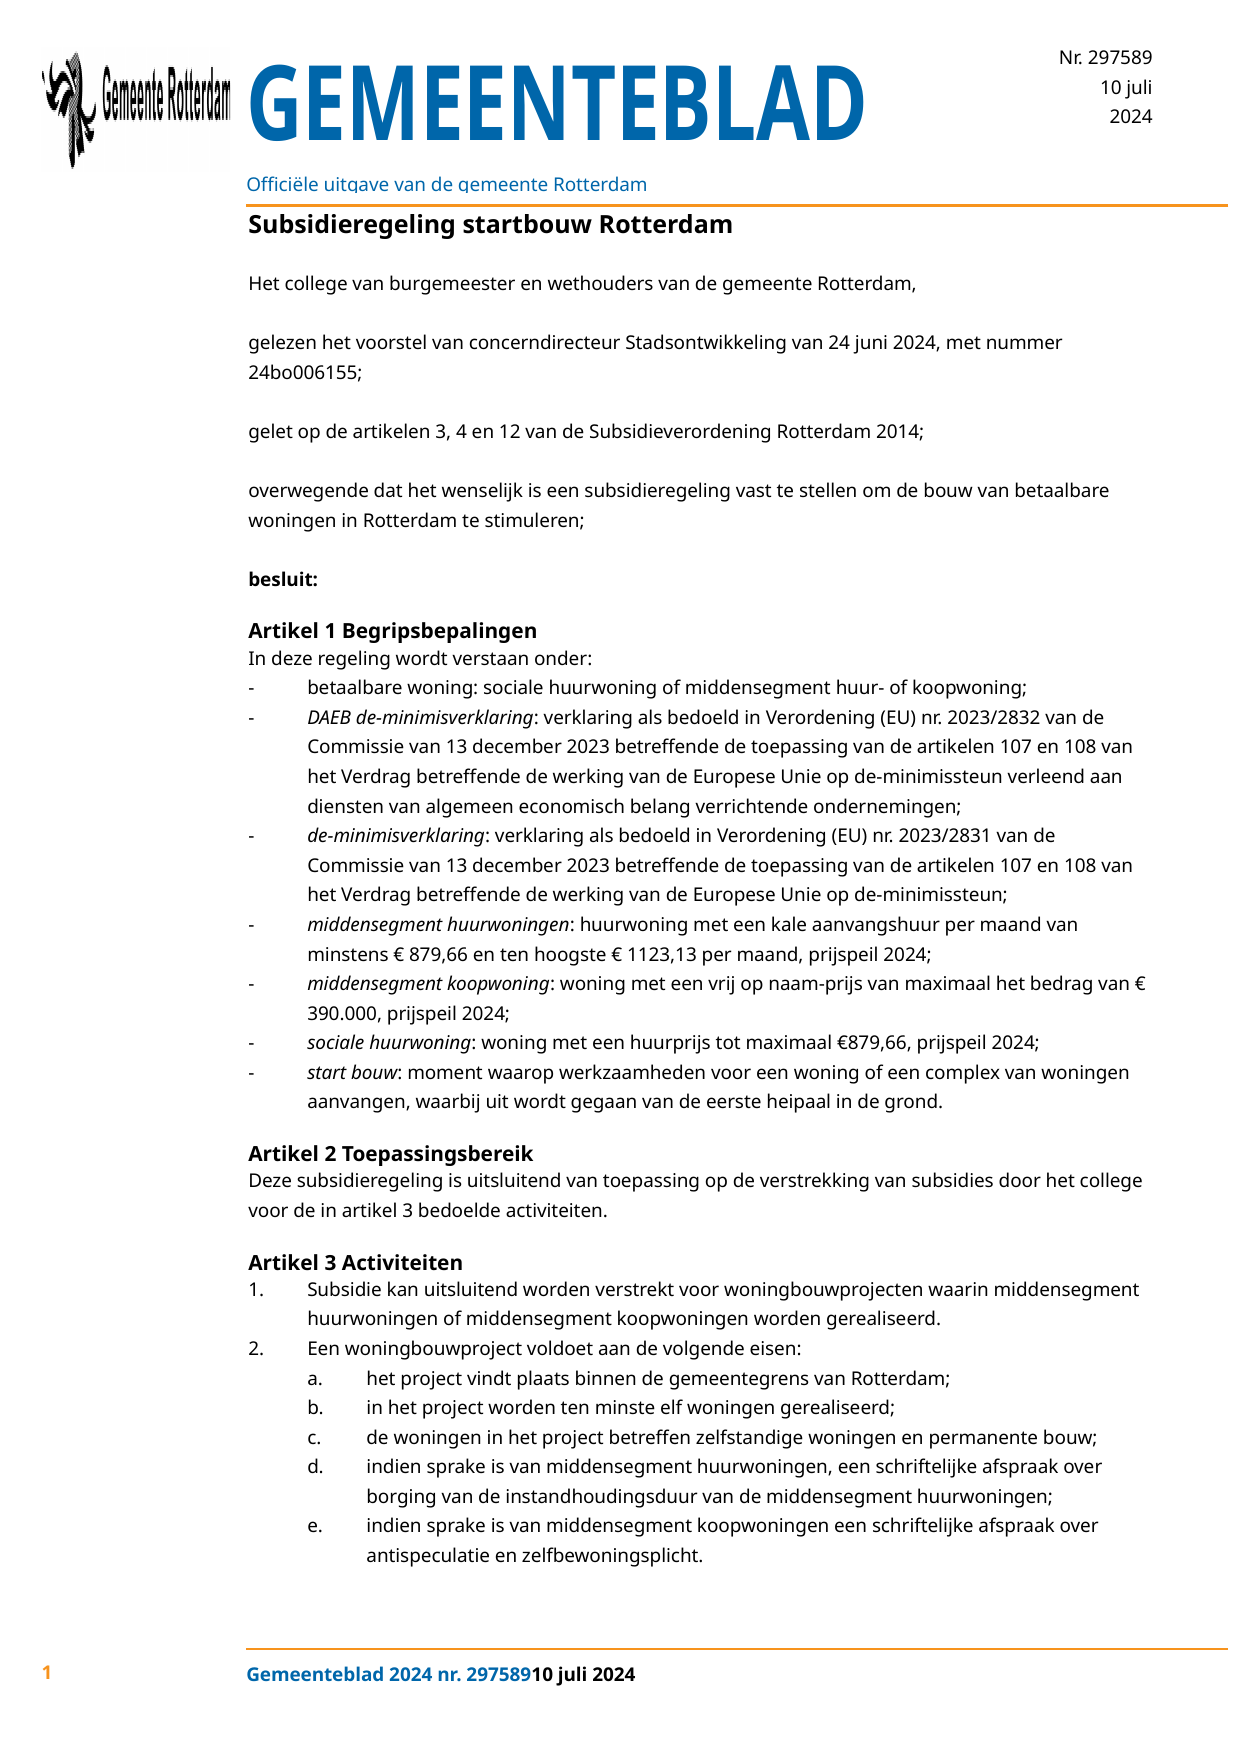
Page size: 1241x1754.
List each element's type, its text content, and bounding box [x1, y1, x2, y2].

text Het college van burgemeester en wethouders van de gemeente Rotterdam, [248, 270, 1152, 296]
text besluit: [248, 566, 1152, 592]
list DAEB de-minimisverklaring: verklaring als bedoeld in Verordening (EU) nr. 2023/2832 van de Commissie van 13 december 2023 betreffende de toepassing van de artikelen 107 en 108 van het Verdrag betreffende de werking van de Europese Unie op de-minimissteun verleend aan diensten van algemeen economisch belang verrichtende ondernemingen; [248, 704, 1152, 819]
text Artikel 1 Begripsbepalingen [248, 617, 1152, 645]
list de-minimisverklaring: verklaring als bedoeld in Verordening (EU) nr. 2023/2831 van de Commissie van 13 december 2023 betreffende de toepassing van de artikelen 107 en 108 van het Verdrag betreffende de werking van de Europese Unie op de-minimissteun; [248, 822, 1152, 907]
text Artikel 3 Activiteiten [248, 1248, 1152, 1276]
list Een woningbouwproject voldoet aan de volgende eisen: [248, 1335, 1152, 1361]
list start bouw: moment waarop werkzaamheden voor een woning of een complex van woningen aanvangen, waarbij uit wordt gegaan van de eerste heipaal in de grond. [248, 1059, 1152, 1114]
list indien sprake is van middensegment koopwoningen een schriftelijke afspraak over antispeculatie en zelfbewoningsplicht. [307, 1513, 1152, 1568]
list in het project worden ten minste elf woningen gerealiseerd; [307, 1394, 1152, 1420]
list indien sprake is van middensegment huurwoningen, een schriftelijke afspraak over borging van de instandhoudingsduur van de middensegment huurwoningen; [307, 1453, 1152, 1509]
text Deze subsidieregeling is uitsluitend van toepassing op de verstrekking van subsidies door het college voor de in artikel 3 bedoelde activiteiten. [248, 1168, 1152, 1223]
list betaalbare woning: sociale huurwoning of middensegment huur- of koopwoning; [248, 674, 1152, 700]
list sociale huurwoning: woning met een huurprijs tot maximaal €879,66, prijspeil 2024; [248, 1029, 1152, 1055]
text Subsidieregeling startbouw Rotterdam [248, 207, 1152, 241]
text gelezen het voorstel van concerndirecteur Stadsontwikkeling van 24 juni 2024, met nummer 24bo006155; [248, 329, 1152, 385]
text overwegende dat het wenselijk is een subsidieregeling vast te stellen om de bouw van betaalbare woningen in Rotterdam te stimuleren; [248, 477, 1152, 533]
list middensegment huurwoningen: huurwoning met een kale aanvangshuur per maand van minstens € 879,66 en ten hoogste € 1123,13 per maand, prijspeil 2024; [248, 911, 1152, 967]
list de woningen in het project betreffen zelfstandige woningen en permanente bouw; [307, 1424, 1152, 1450]
text In deze regeling wordt verstaan onder: [248, 645, 1152, 671]
picture [41, 47, 231, 172]
text Artikel 2 Toepassingsbereik [248, 1139, 1152, 1168]
list middensegment koopwoning: woning met een vrij op naam-prijs van maximaal het bedrag van € 390.000, prijspeil 2024; [248, 970, 1152, 1026]
list het project vindt plaats binnen de gemeentegrens van Rotterdam; [307, 1365, 1152, 1391]
text gelet op de artikelen 3, 4 en 12 van de Subsidieverordening Rotterdam 2014; [248, 418, 1152, 444]
list Subsidie kan uitsluitend worden verstrekt voor woningbouwprojecten waarin middensegment huurwoningen of middensegment koopwoningen worden gerealiseerd. [248, 1276, 1152, 1331]
